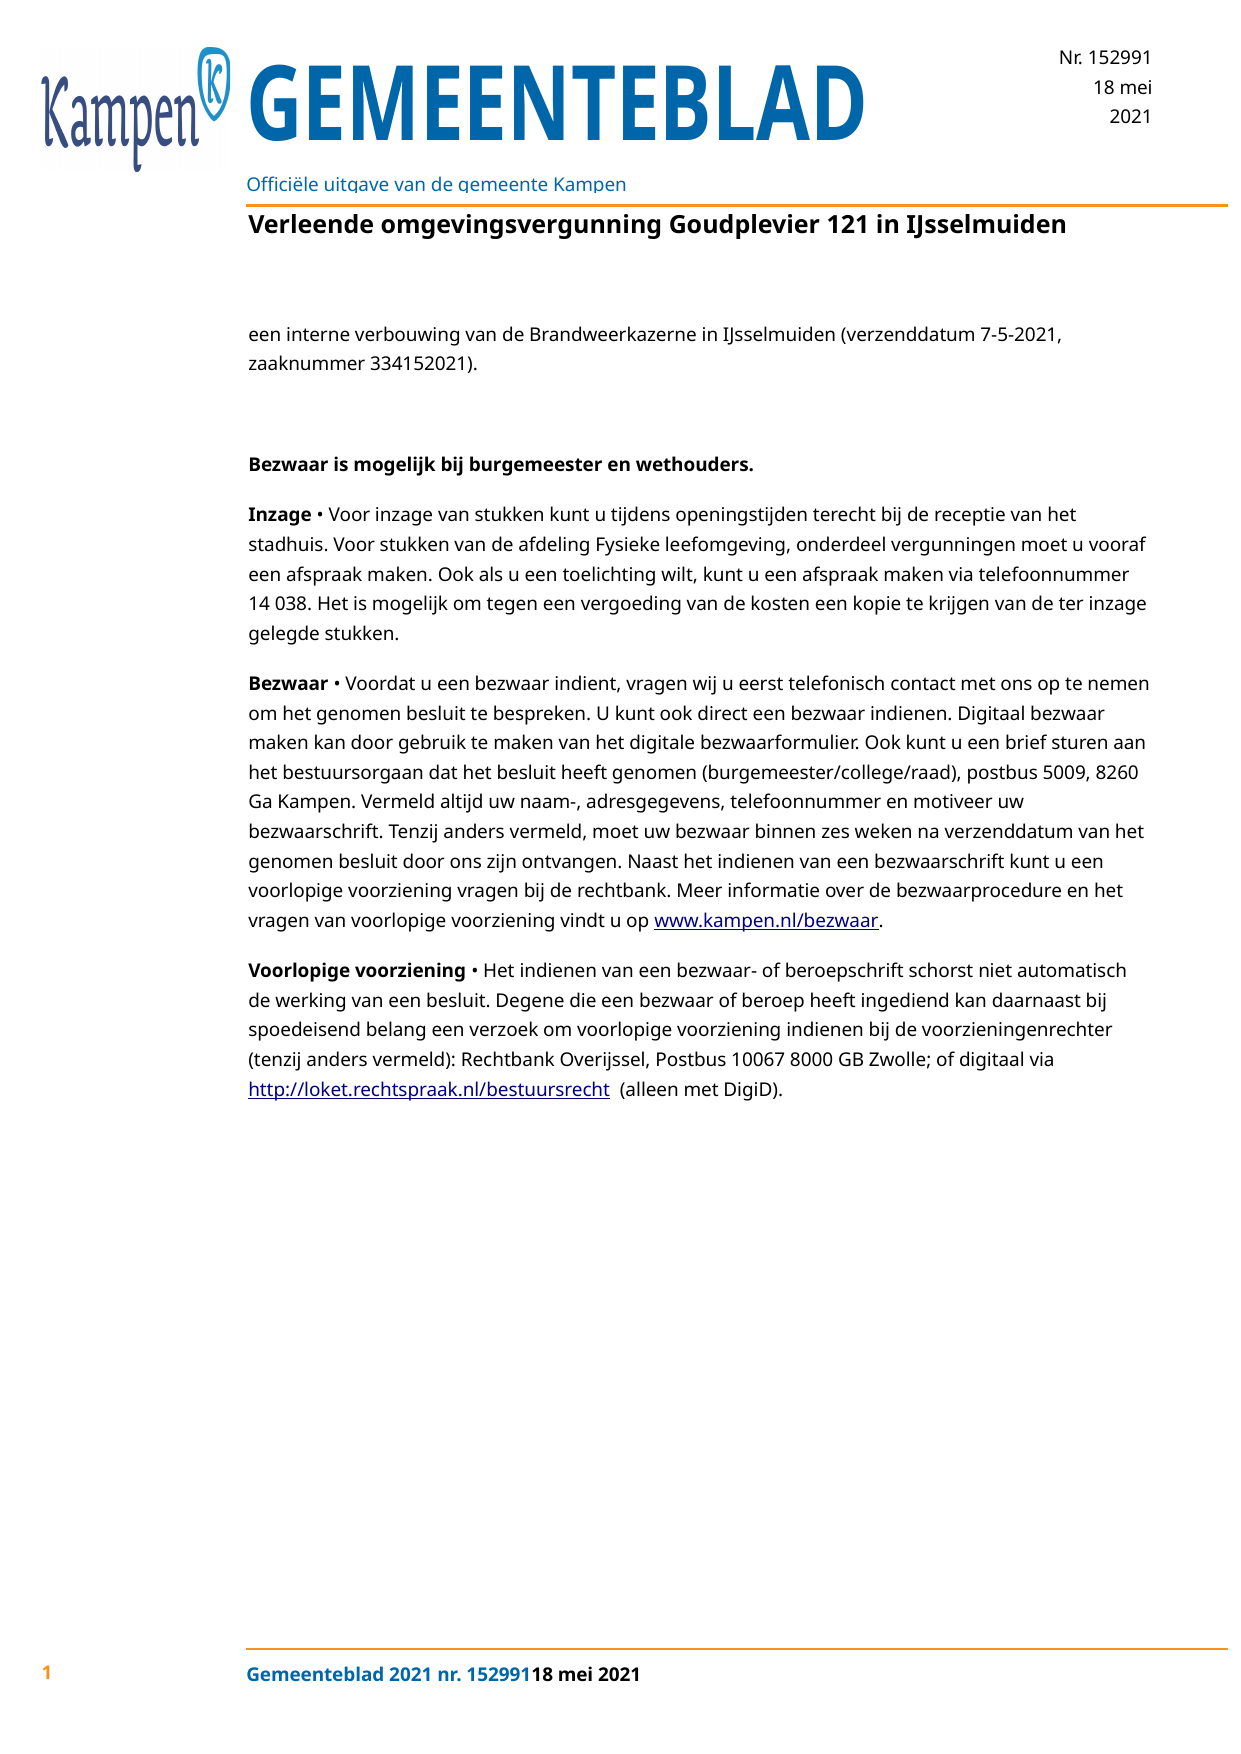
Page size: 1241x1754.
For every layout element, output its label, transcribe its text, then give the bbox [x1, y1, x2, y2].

text Voorlopige voorziening • Het indienen van een bezwaar- of beroepschrift schorst niet automatisch de werking van een besluit. Degene die een bezwaar of beroep heeft ingediend kan daarnaast bij spoedeisend belang een verzoek om voorlopige voorziening indienen bij de voorzieningenrechter (tenzij anders vermeld): Rechtbank Overijssel, Postbus 10067 8000 GB Zwolle; of digitaal via http://loket.rechtspraak.nl/bestuursrecht (alleen met DigiD). [248, 957, 1152, 1101]
text Verleende omgevingsvergunning Goudplevier 121 in IJsselmuiden [248, 207, 1152, 241]
text Bezwaar is mogelijk bij burgemeester en wethouders. [248, 451, 1152, 477]
text een interne verbouwing van de Brandweerkazerne in IJsselmuiden (verzenddatum 7-5-2021, zaaknummer 334152021). [248, 321, 1152, 376]
text Inzage • Voor inzage van stukken kunt u tijdens openingstijden terecht bij de receptie van het stadhuis. Voor stukken van de afdeling Fysieke leefomgeving, onderdeel vergunningen moet u vooraf een afspraak maken. Ook als u een toelichting wilt, kunt u een afspraak maken via telefoonnummer 14 038. Het is mogelijk om tegen een vergoeding van de kosten een kopie te krijgen van de ter inzage gelegde stukken. [248, 502, 1152, 646]
picture [41, 47, 231, 172]
text Bezwaar • Voordat u een bezwaar indient, vragen wij u eerst telefonisch contact met ons op te nemen om het genomen besluit te bespreken. U kunt ook direct een bezwaar indienen. Digitaal bezwaar maken kan door gebruik te maken van het digitale bezwaarformulier. Ook kunt u een brief sturen aan het bestuursorgaan dat het besluit heeft genomen (burgemeester/college/raad), postbus 5009, 8260 Ga Kampen. Vermeld altijd uw naam-, adresgegevens, telefoonnummer en motiveer uw bezwaarschrift. Tenzij anders vermeld, moet uw bezwaar binnen zes weken na verzenddatum van het genomen besluit door ons zijn ontvangen. Naast het indienen van een bezwaarschrift kunt u een voorlopige voorziening vragen bij de rechtbank. Meer informatie over de bezwaarprocedure en het vragen van voorlopige voorziening vindt u op www.kampen.nl/bezwaar. [248, 670, 1152, 933]
